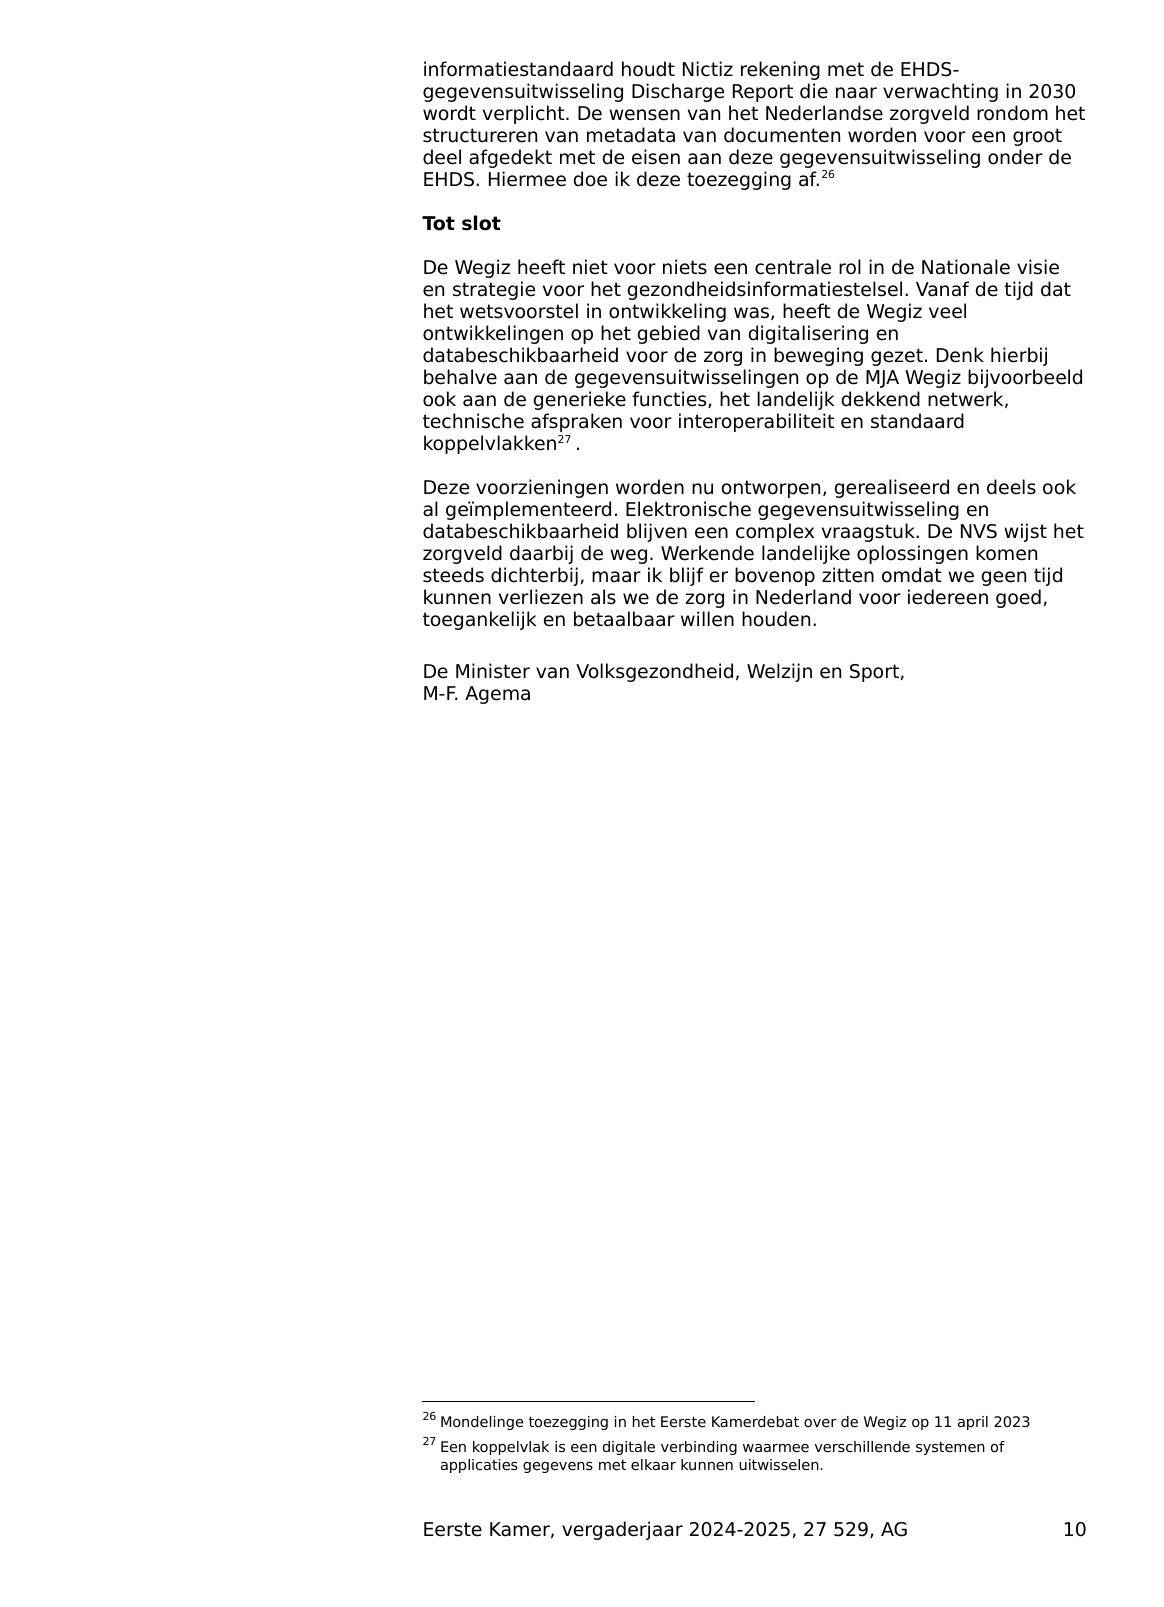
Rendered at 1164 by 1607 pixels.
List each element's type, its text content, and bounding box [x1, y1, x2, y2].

subtitle Tot slot [422, 213, 1087, 235]
text Mondelinge toezegging in het Eerste Kamerdebat over de Wegiz op 11 april 2023 [422, 1410, 1087, 1432]
text De Minister van Volksgezondheid, Welzijn en Sport, M-F. Agema [422, 661, 1087, 705]
text De Wegiz heeft niet voor niets een centrale rol in de Nationale visie en strategie voor het gezondheidsinformatiestelsel. Vanaf de tijd dat het wetsvoorstel in ontwikkeling was, heeft de Wegiz veel ontwikkelingen op het gebied van digitalisering en databeschikbaarheid voor de zorg in beweging gezet. Denk hierbij behalve aan de gegevensuitwisselingen op de MJA Wegiz bijvoorbeeld ook aan de generieke functies, het landelijk dekkend netwerk, technische afspraken voor interoperabiliteit en standaard koppelvlakken. [422, 257, 1087, 455]
text informatiestandaard houdt Nictiz rekening met de EHDS-gegevensuitwisseling Discharge Report die naar verwachting in 2030 wordt verplicht. De wensen van het Nederlandse zorgveld rondom het structureren van metadata van documenten worden voor een groot deel afgedekt met de eisen aan deze gegevensuitwisseling onder de EHDS. Hiermee doe ik deze toezegging af. [422, 59, 1087, 191]
text Een koppelvlak is een digitale verbinding waarmee verschillende systemen of applicaties gegevens met elkaar kunnen uitwisselen. [422, 1435, 1087, 1474]
text Deze voorzieningen worden nu ontworpen, gerealiseerd en deels ook al geïmplementeerd. Elektronische gegevensuitwisseling en databeschikbaarheid blijven een complex vraagstuk. De NVS wijst het zorgveld daarbij de weg. Werkende landelijke oplossingen komen steeds dichterbij, maar ik blijf er bovenop zitten omdat we geen tijd kunnen verliezen als we de zorg in Nederland voor iedereen goed, toegankelijk en betaalbaar willen houden. [422, 477, 1087, 631]
